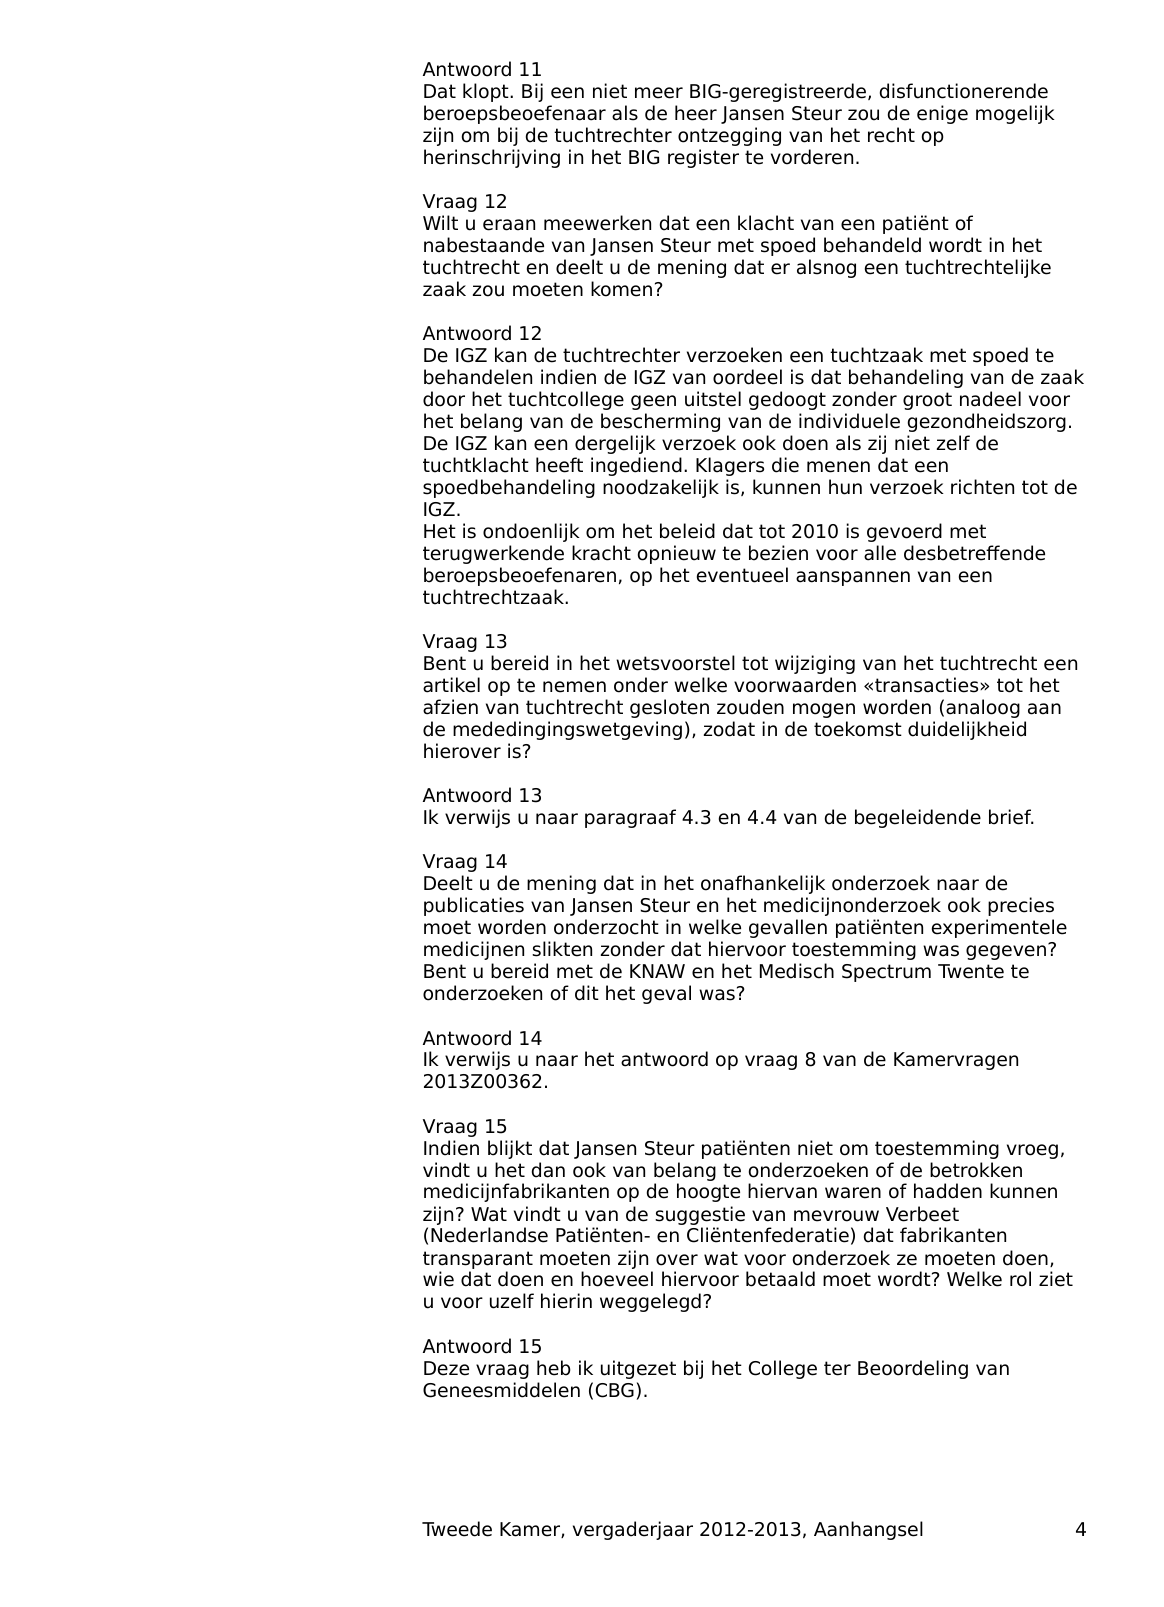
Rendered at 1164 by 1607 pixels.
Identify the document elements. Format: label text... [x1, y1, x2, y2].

text Ik verwijs u naar het antwoord op vraag 8 van de Kamervragen 2013Z00362. [422, 1049, 1087, 1093]
text Antwoord 12 [422, 323, 1087, 345]
text De IGZ kan de tuchtrechter verzoeken een tuchtzaak met spoed te behandelen indien de IGZ van oordeel is dat behandeling van de zaak door het tuchtcollege geen uitstel gedoogt zonder groot nadeel voor het belang van de bescherming van de individuele gezondheidszorg. De IGZ kan een dergelijk verzoek ook doen als zij niet zelf de tuchtklacht heeft ingediend. Klagers die menen dat een spoedbehandeling noodzakelijk is, kunnen hun verzoek richten tot de IGZ. [422, 345, 1087, 521]
text Deze vraag heb ik uitgezet bij het College ter Beoordeling van Geneesmiddelen (CBG). [422, 1357, 1087, 1401]
text Antwoord 11 [422, 59, 1087, 81]
text Wilt u eraan meewerken dat een klacht van een patiënt of nabestaande van Jansen Steur met spoed behandeld wordt in het tuchtrecht en deelt u de mening dat er alsnog een tuchtrechtelijke zaak zou moeten komen? [422, 213, 1087, 301]
text Bent u bereid in het wetsvoorstel tot wijziging van het tuchtrecht een artikel op te nemen onder welke voorwaarden «transacties» tot het afzien van tuchtrecht gesloten zouden mogen worden (analoog aan de mededingingswetgeving), zodat in de toekomst duidelijkheid hierover is? [422, 653, 1087, 763]
text Vraag 12 [422, 191, 1087, 213]
text Het is ondoenlijk om het beleid dat tot 2010 is gevoerd met terugwerkende kracht opnieuw te bezien voor alle desbetreffende beroepsbeoefenaren, op het eventueel aanspannen van een tuchtrechtzaak. [422, 521, 1087, 609]
text Deelt u de mening dat in het onafhankelijk onderzoek naar de publicaties van Jansen Steur en het medicijnonderzoek ook precies moet worden onderzocht in welke gevallen patiënten experimentele medicijnen slikten zonder dat hiervoor toestemming was gegeven? Bent u bereid met de KNAW en het Medisch Spectrum Twente te onderzoeken of dit het geval was? [422, 873, 1087, 1005]
text Antwoord 14 [422, 1027, 1087, 1049]
text Dat klopt. Bij een niet meer BIG-geregistreerde, disfunctionerende beroepsbeoefenaar als de heer Jansen Steur zou de enige mogelijk zijn om bij de tuchtrechter ontzegging van het recht op herinschrijving in het BIG register te vorderen. [422, 81, 1087, 169]
text Indien blijkt dat Jansen Steur patiënten niet om toestemming vroeg, vindt u het dan ook van belang te onderzoeken of de betrokken medicijnfabrikanten op de hoogte hiervan waren of hadden kunnen zijn? Wat vindt u van de suggestie van mevrouw Verbeet (Nederlandse Patiënten- en Cliëntenfederatie) dat fabrikanten transparant moeten zijn over wat voor onderzoek ze moeten doen, wie dat doen en hoeveel hiervoor betaald moet wordt? Welke rol ziet u voor uzelf hierin weggelegd? [422, 1137, 1087, 1313]
text Vraag 15 [422, 1116, 1087, 1137]
text Vraag 13 [422, 631, 1087, 653]
text Ik verwijs u naar paragraaf 4.3 en 4.4 van de begeleidende brief. [422, 807, 1087, 829]
text Antwoord 13 [422, 785, 1087, 807]
text Vraag 14 [422, 851, 1087, 873]
text Antwoord 15 [422, 1336, 1087, 1357]
